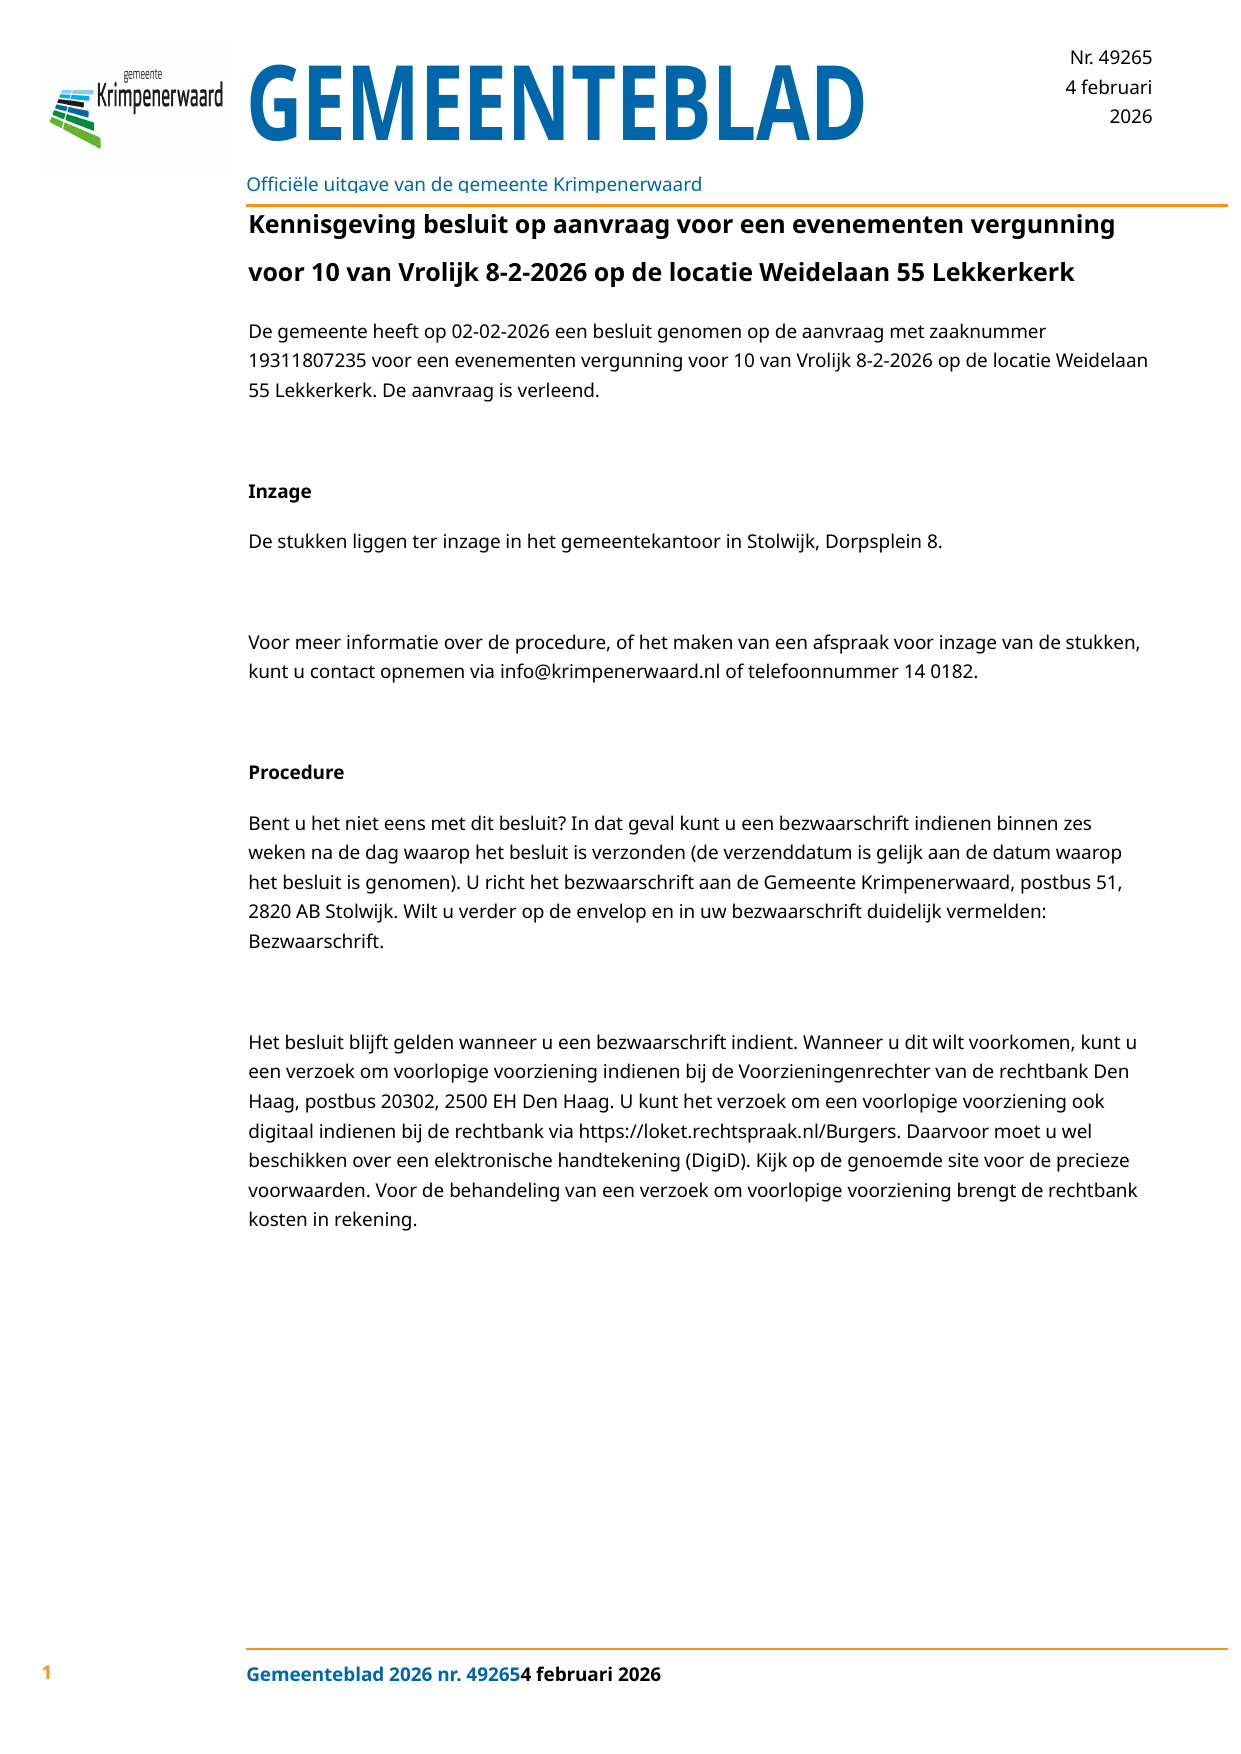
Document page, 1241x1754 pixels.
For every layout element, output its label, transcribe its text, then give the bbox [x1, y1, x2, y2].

text De stukken liggen ter inzage in het gemeentekantoor in Stolwijk, Dorpsplein 8. [248, 528, 1152, 554]
text Inzage [248, 478, 1152, 504]
text Bent u het niet eens met dit besluit? In dat geval kunt u een bezwaarschrift indienen binnen zes weken na de dag waarop het besluit is verzonden (de verzenddatum is gelijk aan de datum waarop het besluit is genomen). U richt het bezwaarschrift aan de Gemeente Krimpenerwaard, postbus 51, 2820 AB Stolwijk. Wilt u verder op de envelop en in uw bezwaarschrift duidelijk vermelden: Bezwaarschrift. [248, 810, 1152, 954]
text Procedure [248, 759, 1152, 785]
text Voor meer informatie over de procedure, of het maken van een afspraak voor inzage van de stukken, kunt u contact opnemen via info@krimpenerwaard.nl of telefoonnummer 14 0182. [248, 629, 1152, 684]
text Het besluit blijft gelden wanneer u een bezwaarschrift indient. Wanneer u dit wilt voorkomen, kunt u een verzoek om voorlopige voorziening indienen bij de Voorzieningenrechter van de rechtbank Den Haag, postbus 20302, 2500 EH Den Haag. U kunt het verzoek om een voorlopige voorziening ook digitaal indienen bij de rechtbank via https://loket.rechtspraak.nl/Burgers. Daarvoor moet u wel beschikken over een elektronische handtekening (DigiD). Kijk op de genoemde site voor de precieze voorwaarden. Voor de behandeling van een verzoek om voorlopige voorziening brengt de rechtbank kosten in rekening. [248, 1029, 1152, 1232]
picture [41, 47, 231, 172]
text Kennisgeving besluit op aanvraag voor een evenementen vergunning voor 10 van Vrolijk 8-2-2026 op de locatie Weidelaan 55 Lekkerkerk [248, 207, 1152, 288]
text De gemeente heeft op 02-02-2026 een besluit genomen op de aanvraag met zaaknummer 19311807235 voor een evenementen vergunning voor 10 van Vrolijk 8-2-2026 op de locatie Weidelaan 55 Lekkerkerk. De aanvraag is verleend. [248, 318, 1152, 403]
